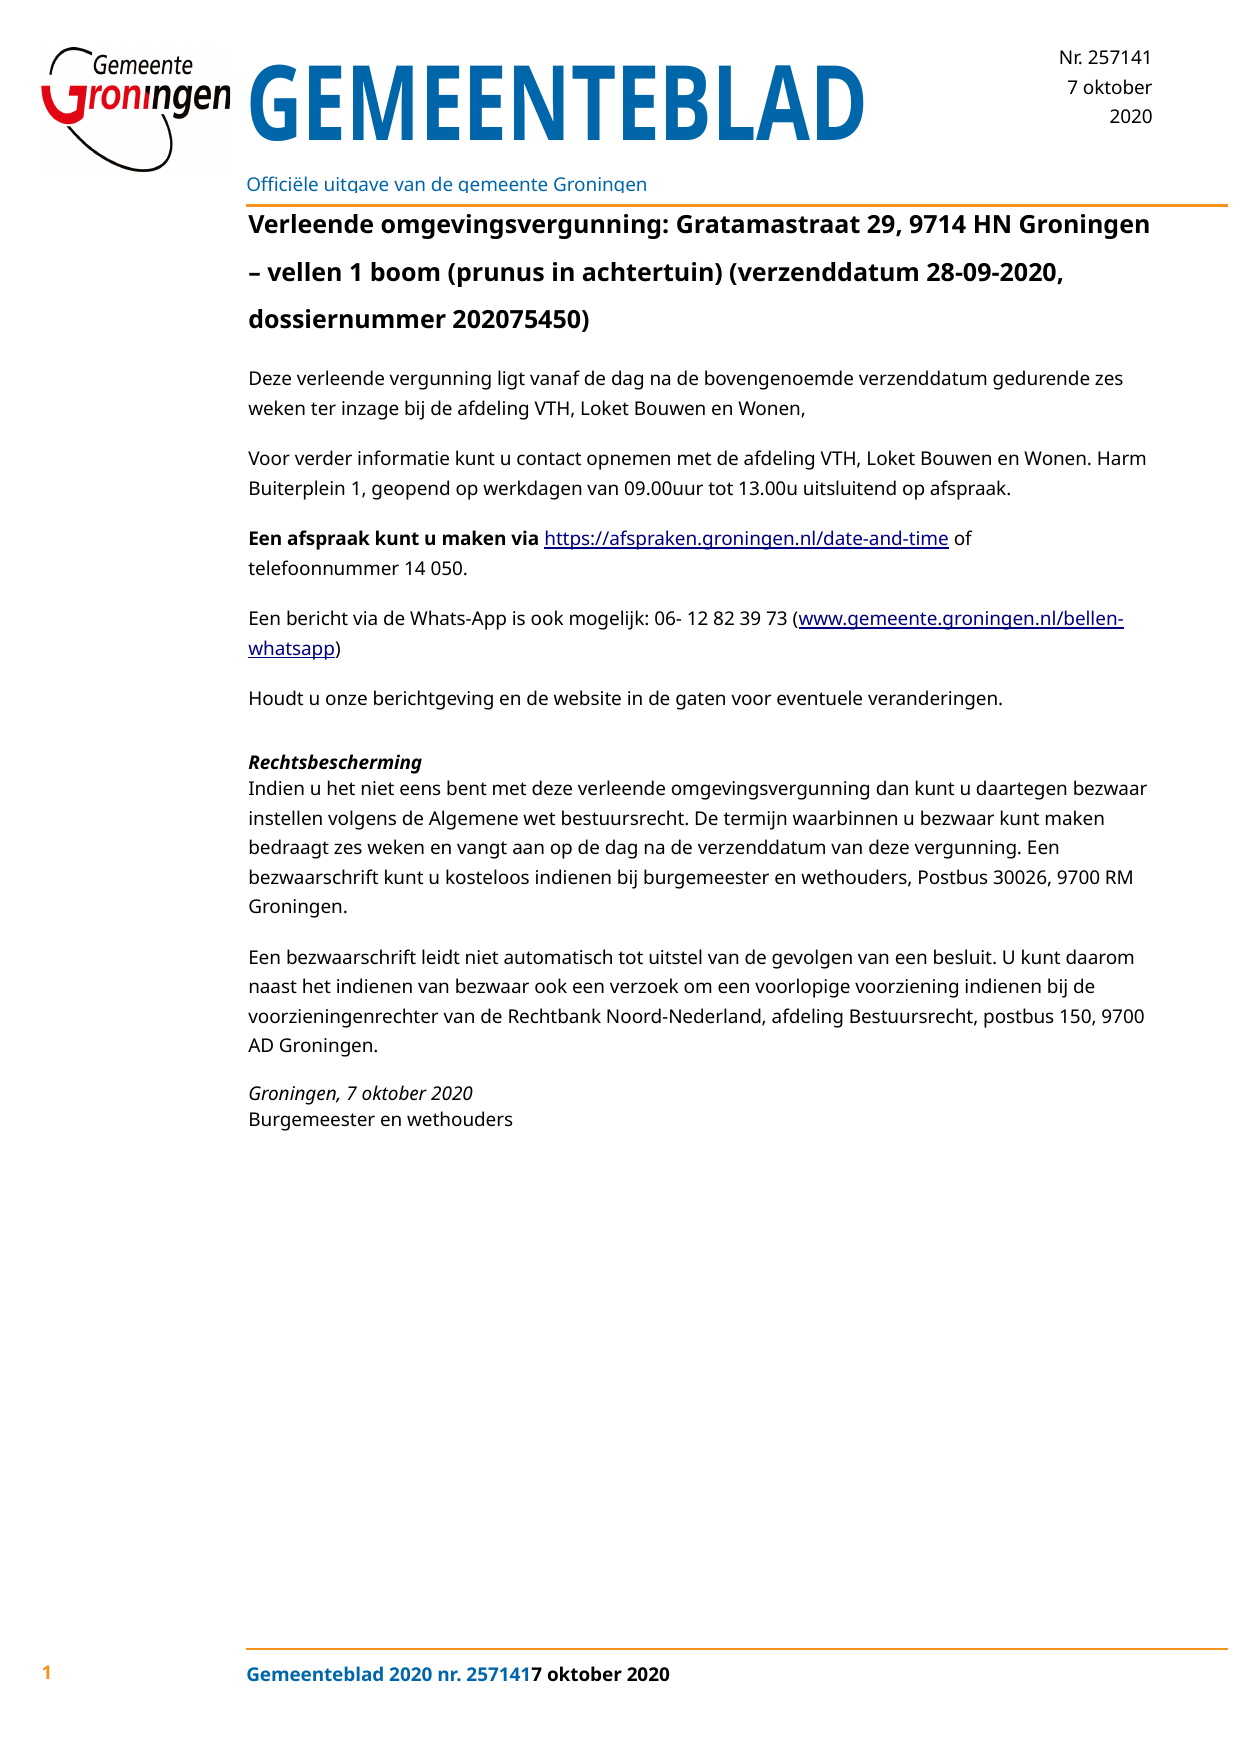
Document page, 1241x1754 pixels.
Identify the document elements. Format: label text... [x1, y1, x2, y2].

text Een afspraak kunt u maken via https://afspraken.groningen.nl/date-and-time of telefoonnummer 14 050. [248, 526, 1152, 581]
text Een bericht via de Whats-App is ook mogelijk: 06- 12 82 39 73 (www.gemeente.groningen.nl/bellen-whatsapp) [248, 606, 1152, 661]
picture [41, 47, 231, 172]
text Voor verder informatie kunt u contact opnemen met de afdeling VTH, Loket Bouwen en Wonen. Harm Buiterplein 1, geopend op werkdagen van 09.00uur tot 13.00u uitsluitend op afspraak. [248, 446, 1152, 501]
text Burgemeester en wethouders [248, 1106, 1152, 1132]
text Groningen, 7 oktober 2020 [248, 1081, 1152, 1106]
text Rechtsbescherming [248, 749, 1152, 775]
text Indien u het niet eens bent met deze verleende omgevingsvergunning dan kunt u daartegen bezwaar instellen volgens de Algemene wet bestuursrecht. De termijn waarbinnen u bezwaar kunt maken bedraagt zes weken en vangt aan op de dag na de verzenddatum van deze vergunning. Een bezwaarschrift kunt u kosteloos indienen bij burgemeester en wethouders, Postbus 30026, 9700 RM Groningen. [248, 775, 1152, 919]
text Verleende omgevingsvergunning: Gratamastraat 29, 9714 HN Groningen – vellen 1 boom (prunus in achtertuin) (verzenddatum 28-09-2020, dossiernummer 202075450) [248, 207, 1152, 336]
text Houdt u onze berichtgeving en de website in de gaten voor eventuele veranderingen. [248, 686, 1152, 711]
text Deze verleende vergunning ligt vanaf de dag na de bovengenoemde verzenddatum gedurende zes weken ter inzage bij de afdeling VTH, Loket Bouwen en Wonen, [248, 366, 1152, 421]
text Een bezwaarschrift leidt niet automatisch tot uitstel van de gevolgen van een besluit. U kunt daarom naast het indienen van bezwaar ook een verzoek om een voorlopige voorziening indienen bij de voorzieningenrechter van de Rechtbank Noord-Nederland, afdeling Bestuursrecht, postbus 150, 9700 AD Groningen. [248, 944, 1152, 1058]
